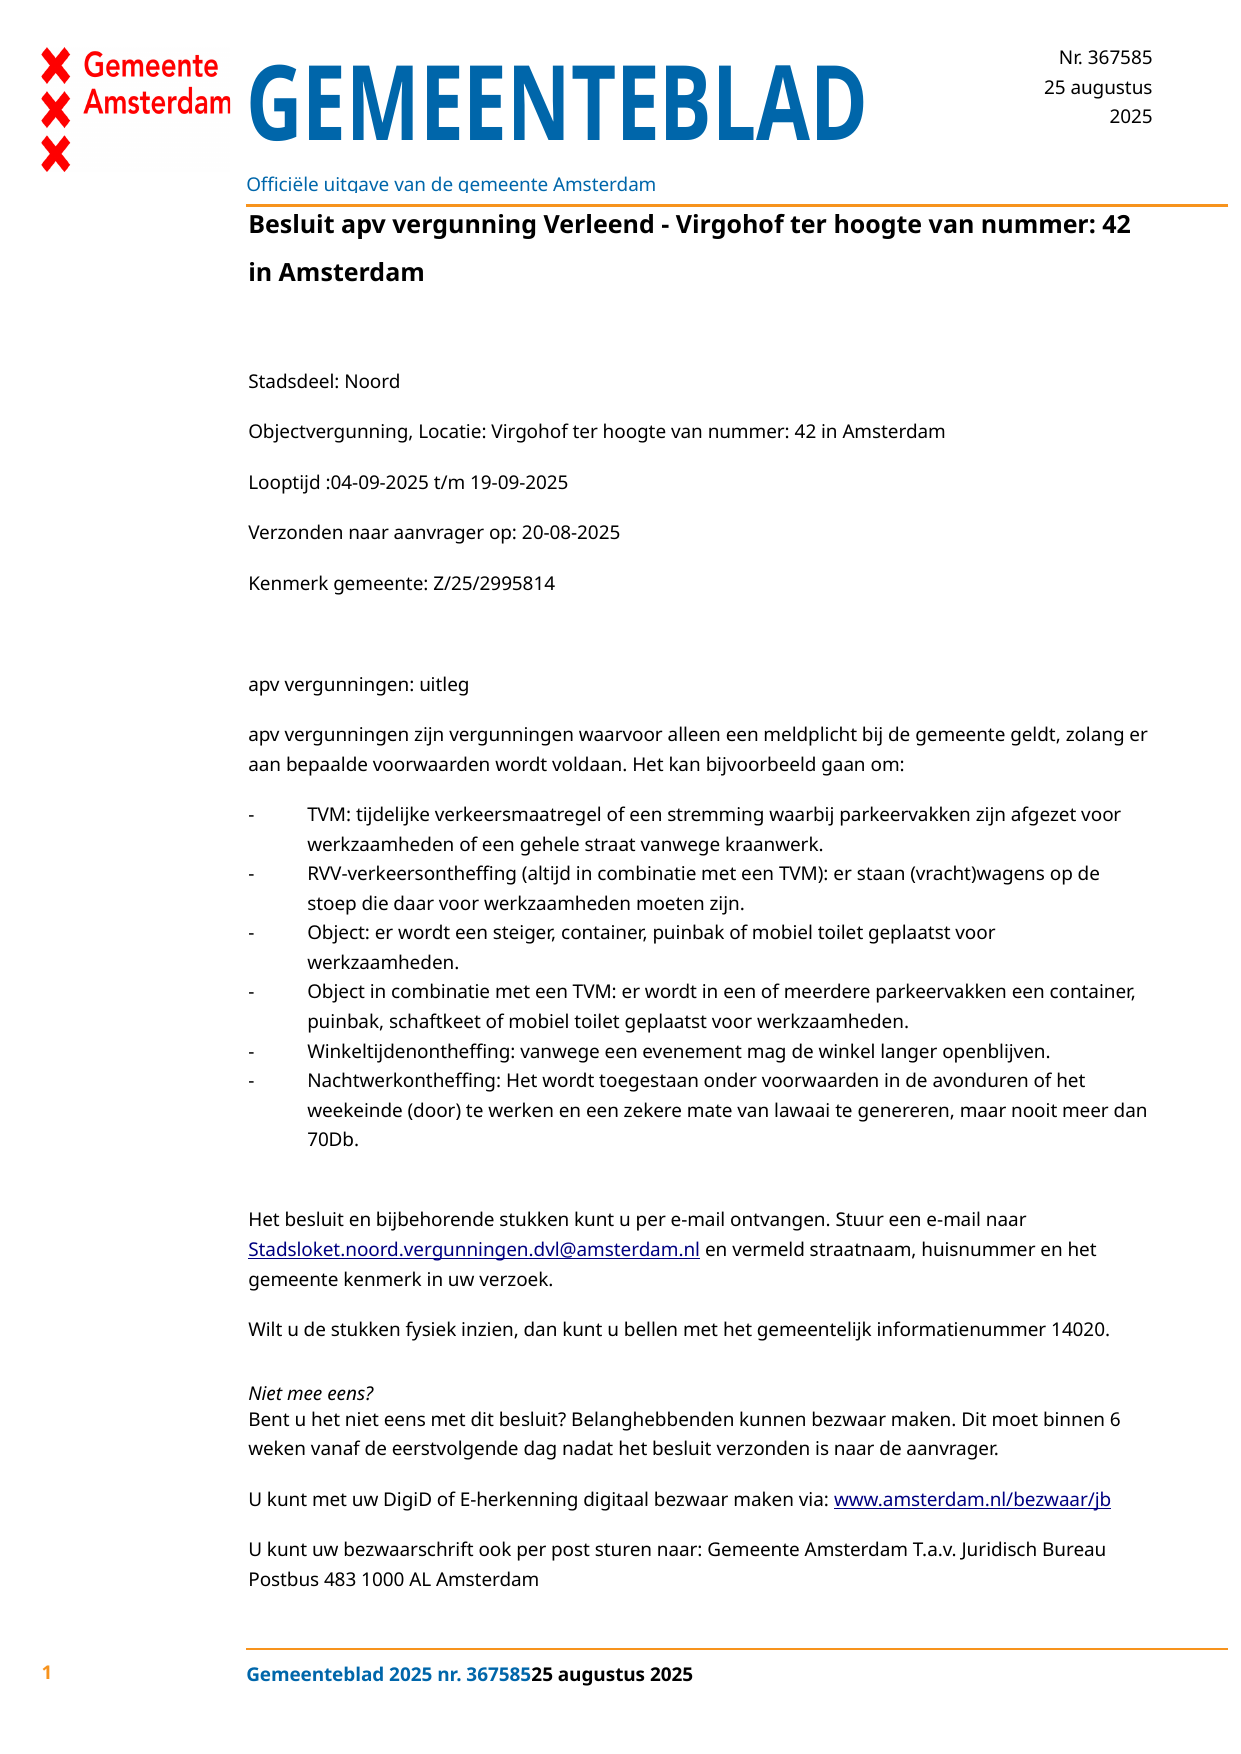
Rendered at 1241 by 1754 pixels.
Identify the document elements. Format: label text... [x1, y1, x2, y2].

text Niet mee eens? [248, 1380, 1152, 1406]
list Object: er wordt een steiger, container, puinbak of mobiel toilet geplaatst voor werkzaamheden. [248, 919, 1152, 975]
text U kunt met uw DigiD of E-herkenning digitaal bezwaar maken via: www.amsterdam.nl/bezwaar/jb [248, 1486, 1152, 1512]
text Verzonden naar aanvrager op: 20-08-2025 [248, 519, 1152, 545]
text apv vergunningen: uitleg [248, 671, 1152, 697]
list Winkeltijdenontheffing: vanwege een evenement mag de winkel langer openblijven. [248, 1038, 1152, 1064]
text Het besluit en bijbehorende stukken kunt u per e-mail ontvangen. Stuur een e-mail naar Stadsloket.noord.vergunningen.dvl@amsterdam.nl en vermeld straatnaam, huisnummer en het gemeente kenmerk in uw verzoek. [248, 1207, 1152, 1292]
text Kenmerk gemeente: Z/25/2995814 [248, 570, 1152, 596]
list TVM: tijdelijke verkeersmaatregel of een stremming waarbij parkeervakken zijn afgezet voor werkzaamheden of een gehele straat vanwege kraanwerk. [248, 801, 1152, 857]
text Wilt u de stukken fysiek inzien, dan kunt u bellen met het gemeentelijk informatienummer 14020. [248, 1316, 1152, 1342]
text Stadsdeel: Noord [248, 368, 1152, 394]
list Object in combinatie met een TVM: er wordt in een of meerdere parkeervakken een container, puinbak, schaftkeet of mobiel toilet geplaatst voor werkzaamheden. [248, 979, 1152, 1034]
text Looptijd :04-09-2025 t/m 19-09-2025 [248, 469, 1152, 495]
text Besluit apv vergunning Verleend - Virgohof ter hoogte van nummer: 42 in Amsterdam [248, 207, 1152, 288]
list RVV-verkeersontheffing (altijd in combinatie met een TVM): er staan (vracht)wagens op de stoep die daar voor werkzaamheden moeten zijn. [248, 860, 1152, 916]
text U kunt uw bezwaarschrift ook per post sturen naar: Gemeente Amsterdam T.a.v. Juridisch Bureau Postbus 483 1000 AL Amsterdam [248, 1536, 1152, 1592]
text Bent u het niet eens met dit besluit? Belanghebbenden kunnen bezwaar maken. Dit moet binnen 6 weken vanaf de eerstvolgende dag nadat het besluit verzonden is naar de aanvrager. [248, 1406, 1152, 1461]
text apv vergunningen zijn vergunningen waarvoor alleen een meldplicht bij de gemeente geldt, zolang er aan bepaalde voorwaarden wordt voldaan. Het kan bijvoorbeeld gaan om: [248, 721, 1152, 777]
picture [41, 47, 231, 172]
list Nachtwerkontheffing: Het wordt toegestaan onder voorwaarden in de avonduren of het weekeinde (door) te werken en een zekere mate van lawaai te genereren, maar nooit meer dan 70Db. [248, 1067, 1152, 1152]
text Objectvergunning, Locatie: Virgohof ter hoogte van nummer: 42 in Amsterdam [248, 419, 1152, 444]
